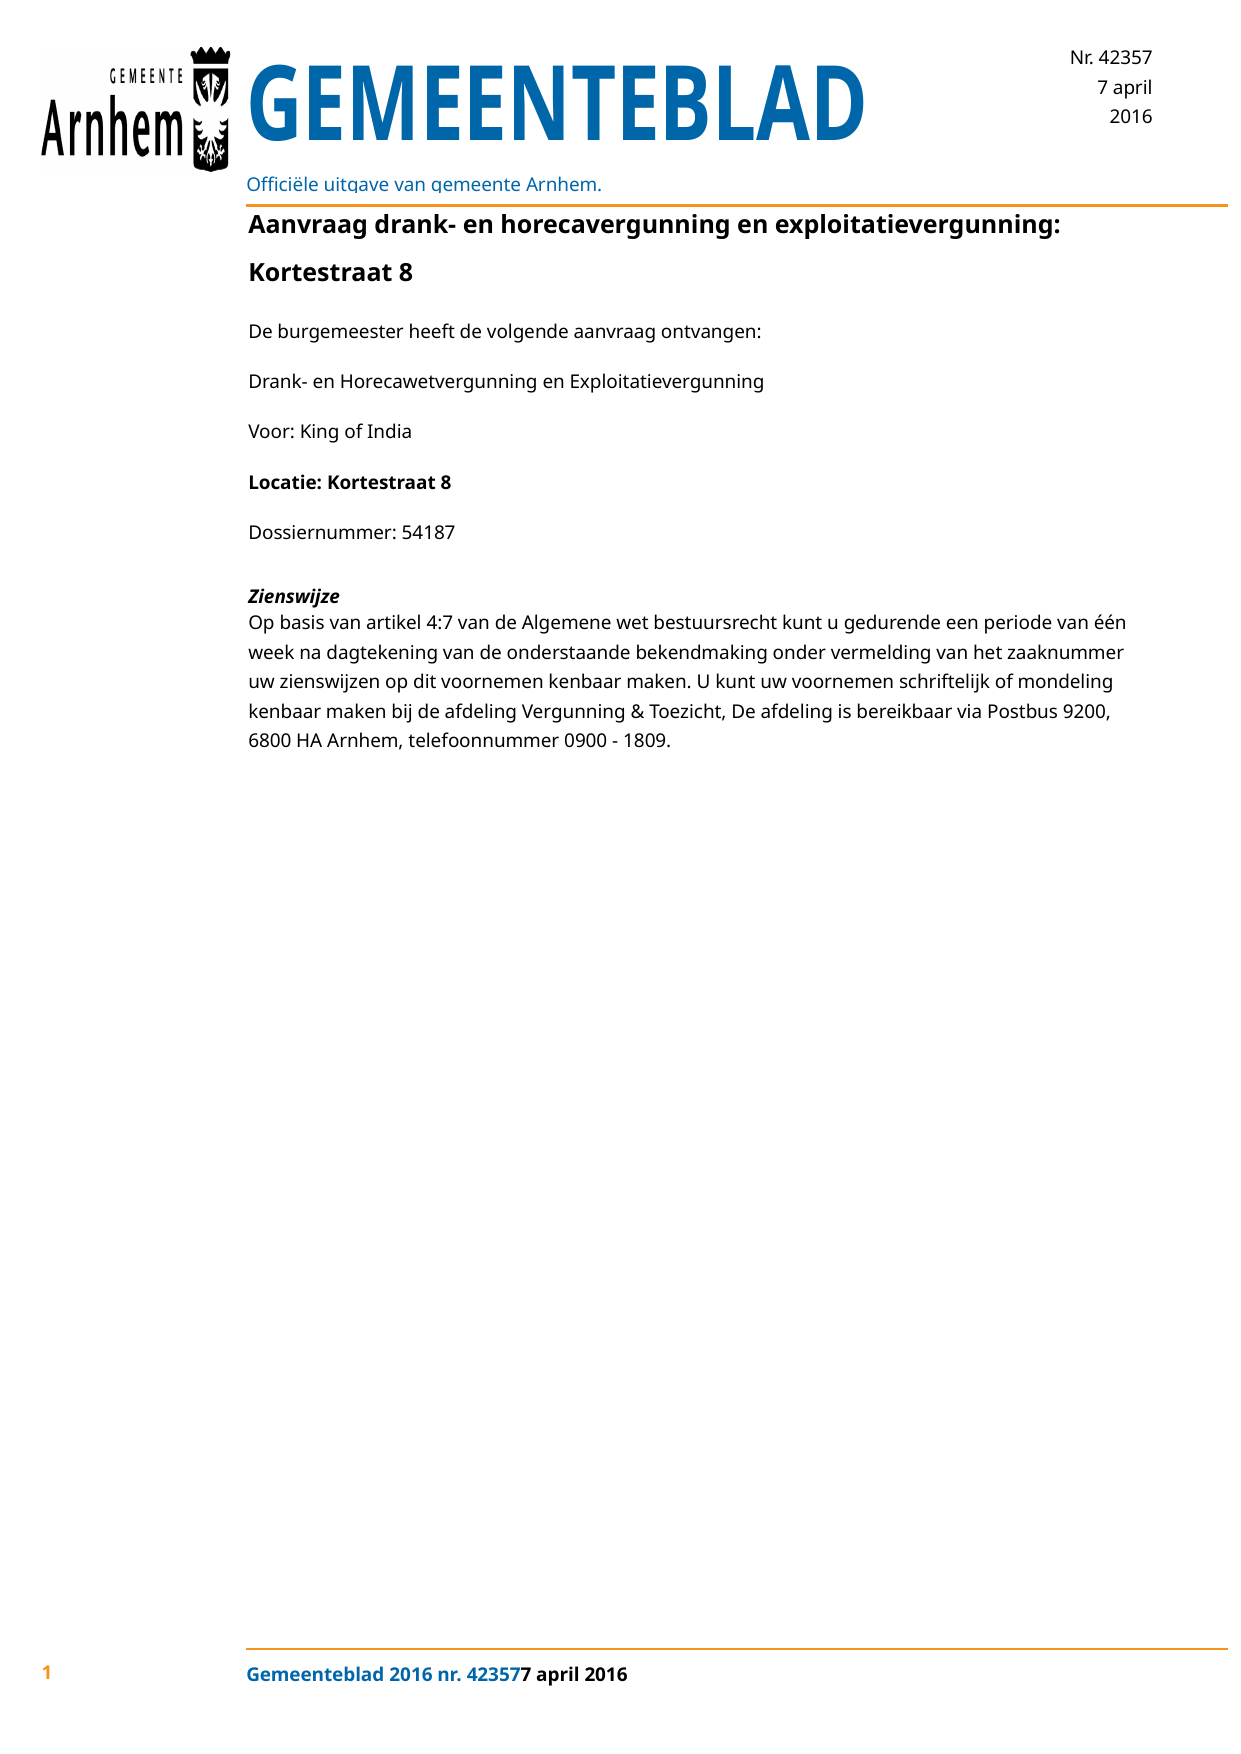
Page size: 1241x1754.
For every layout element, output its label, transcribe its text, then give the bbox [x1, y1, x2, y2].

text Dossiernummer: 54187 [248, 519, 1152, 545]
text Zienswijze [248, 583, 1152, 609]
picture [41, 47, 231, 172]
text Drank- en Horecawetvergunning en Exploitatievergunning [248, 368, 1152, 394]
text Op basis van artikel 4:7 van de Algemene wet bestuursrecht kunt u gedurende een periode van één week na dagtekening van de onderstaande bekendmaking onder vermelding van het zaaknummer uw zienswijzen op dit voornemen kenbaar maken. U kunt uw voornemen schriftelijk of mondeling kenbaar maken bij de afdeling Vergunning & Toezicht, De afdeling is bereikbaar via Postbus 9200, 6800 HA Arnhem, telefoonnummer 0900 - 1809. [248, 609, 1152, 753]
text Aanvraag drank- en horecavergunning en exploitatievergunning: Kortestraat 8 [248, 207, 1152, 288]
text De burgemeester heeft de volgende aanvraag ontvangen: [248, 318, 1152, 344]
text Voor: King of India [248, 419, 1152, 444]
text Locatie: Kortestraat 8 [248, 469, 1152, 495]
